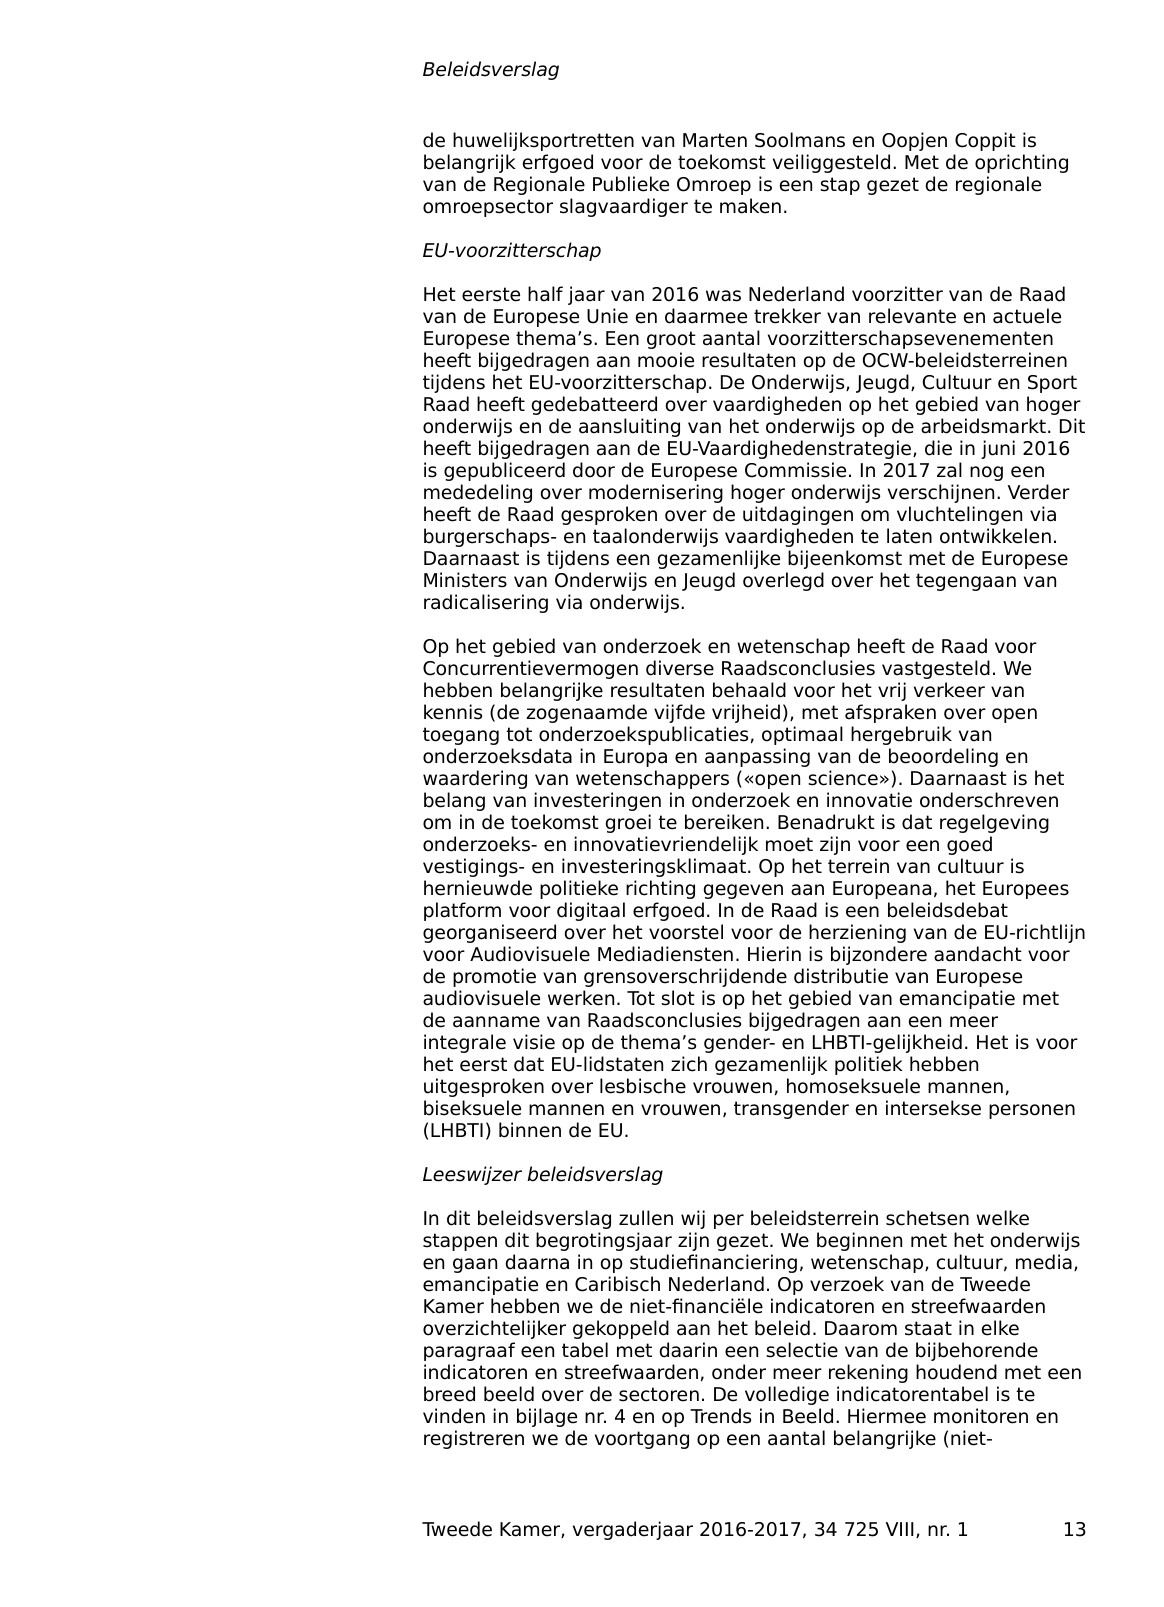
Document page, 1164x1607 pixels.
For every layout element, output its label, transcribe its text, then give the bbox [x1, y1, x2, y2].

text de huwelijksportretten van Marten Soolmans en Oopjen Coppit is belangrijk erfgoed voor de toekomst veiliggesteld. Met de oprichting van de Regionale Publieke Omroep is een stap gezet de regionale omroepsector slagvaardiger te maken. [422, 130, 1087, 218]
subtitle Leeswijzer beleidsverslag [422, 1164, 1087, 1186]
text In dit beleidsverslag zullen wij per beleidsterrein schetsen welke stappen dit begrotingsjaar zijn gezet. We beginnen met het onderwijs en gaan daarna in op studiefinanciering, wetenschap, cultuur, media, emancipatie en Caribisch Nederland. Op verzoek van de Tweede Kamer hebben we de niet-financiële indicatoren en streefwaarden overzichtelijker gekoppeld aan het beleid. Daarom staat in elke paragraaf een tabel met daarin een selectie van de bijbehorende indicatoren en streefwaarden, onder meer rekening houdend met een breed beeld over de sectoren. De volledige indicatorentabel is te vinden in bijlage nr. 4 en op Trends in Beeld. Hiermee monitoren en registreren we de voortgang op een aantal belangrijke (niet- [422, 1208, 1087, 1450]
subtitle EU-voorzitterschap [422, 240, 1087, 262]
text Op het gebied van onderzoek en wetenschap heeft de Raad voor Concurrentievermogen diverse Raadsconclusies vastgesteld. We hebben belangrijke resultaten behaald voor het vrij verkeer van kennis (de zogenaamde vijfde vrijheid), met afspraken over open toegang tot onderzoekspublicaties, optimaal hergebruik van onderzoeksdata in Europa en aanpassing van de beoordeling en waardering van wetenschappers («open science»). Daarnaast is het belang van investeringen in onderzoek en innovatie onderschreven om in de toekomst groei te bereiken. Benadrukt is dat regelgeving onderzoeks- en innovatievriendelijk moet zijn voor een goed vestigings- en investeringsklimaat. Op het terrein van cultuur is hernieuwde politieke richting gegeven aan Europeana, het Europees platform voor digitaal erfgoed. In de Raad is een beleidsdebat georganiseerd over het voorstel voor de herziening van de EU-richtlijn voor Audiovisuele Mediadiensten. Hierin is bijzondere aandacht voor de promotie van grensoverschrijdende distributie van Europese audiovisuele werken. Tot slot is op het gebied van emancipatie met de aanname van Raadsconclusies bijgedragen aan een meer integrale visie op de thema’s gender- en LHBTI-gelijkheid. Het is voor het eerst dat EU-lidstaten zich gezamenlijk politiek hebben uitgesproken over lesbische vrouwen, homoseksuele mannen, biseksuele mannen en vrouwen, transgender en intersekse personen (LHBTI) binnen de EU. [422, 636, 1087, 1142]
text Het eerste half jaar van 2016 was Nederland voorzitter van de Raad van de Europese Unie en daarmee trekker van relevante en actuele Europese thema’s. Een groot aantal voorzitterschapsevenementen heeft bijgedragen aan mooie resultaten op de OCW-beleidsterreinen tijdens het EU-voorzitterschap. De Onderwijs, Jeugd, Cultuur en Sport Raad heeft gedebatteerd over vaardigheden op het gebied van hoger onderwijs en de aansluiting van het onderwijs op de arbeidsmarkt. Dit heeft bijgedragen aan de EU-Vaardighedenstrategie, die in juni 2016 is gepubliceerd door de Europese Commissie. In 2017 zal nog een mededeling over modernisering hoger onderwijs verschijnen. Verder heeft de Raad gesproken over de uitdagingen om vluchtelingen via burgerschaps- en taalonderwijs vaardigheden te laten ontwikkelen. Daarnaast is tijdens een gezamenlijke bijeenkomst met de Europese Ministers van Onderwijs en Jeugd overlegd over het tegengaan van radicalisering via onderwijs. [422, 284, 1087, 614]
